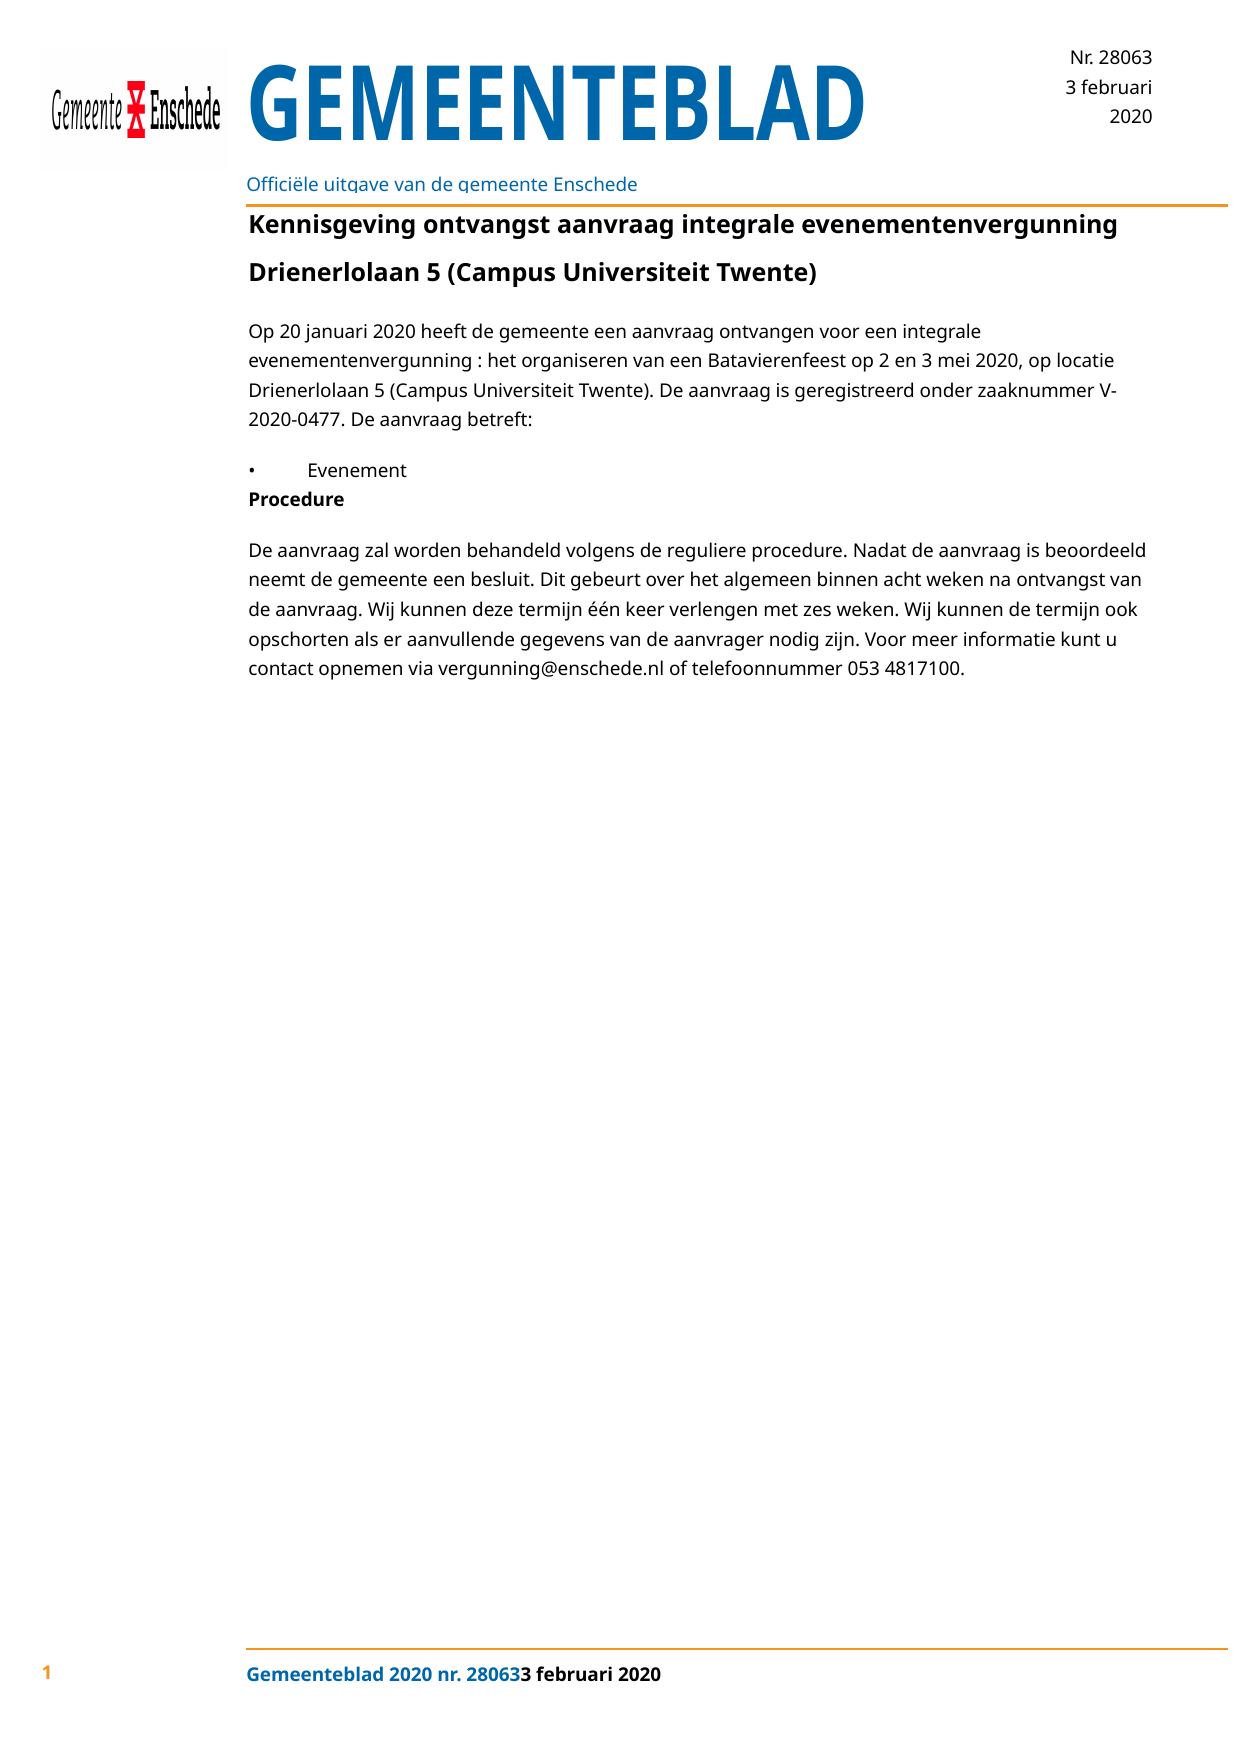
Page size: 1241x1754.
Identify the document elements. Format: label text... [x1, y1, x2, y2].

list Evenement [248, 457, 1152, 483]
text De aanvraag zal worden behandeld volgens de reguliere procedure. Nadat de aanvraag is beoordeeld neemt de gemeente een besluit. Dit gebeurt over het algemeen binnen acht weken na ontvangst van de aanvraag. Wij kunnen deze termijn één keer verlengen met zes weken. Wij kunnen de termijn ook opschorten als er aanvullende gegevens van de aanvrager nodig zijn. Voor meer informatie kunt u contact opnemen via vergunning@enschede.nl of telefoonnummer 053 4817100. [248, 537, 1152, 681]
text Procedure [248, 487, 1152, 512]
text Op 20 januari 2020 heeft de gemeente een aanvraag ontvangen voor een integrale evenementenvergunning : het organiseren van een Batavierenfeest op 2 en 3 mei 2020, op locatie Drienerlolaan 5 (Campus Universiteit Twente). De aanvraag is geregistreerd onder zaaknummer V-2020-0477. De aanvraag betreft: [248, 318, 1152, 432]
picture [41, 47, 231, 172]
text Kennisgeving ontvangst aanvraag integrale evenementenvergunning Drienerlolaan 5 (Campus Universiteit Twente) [248, 207, 1152, 288]
